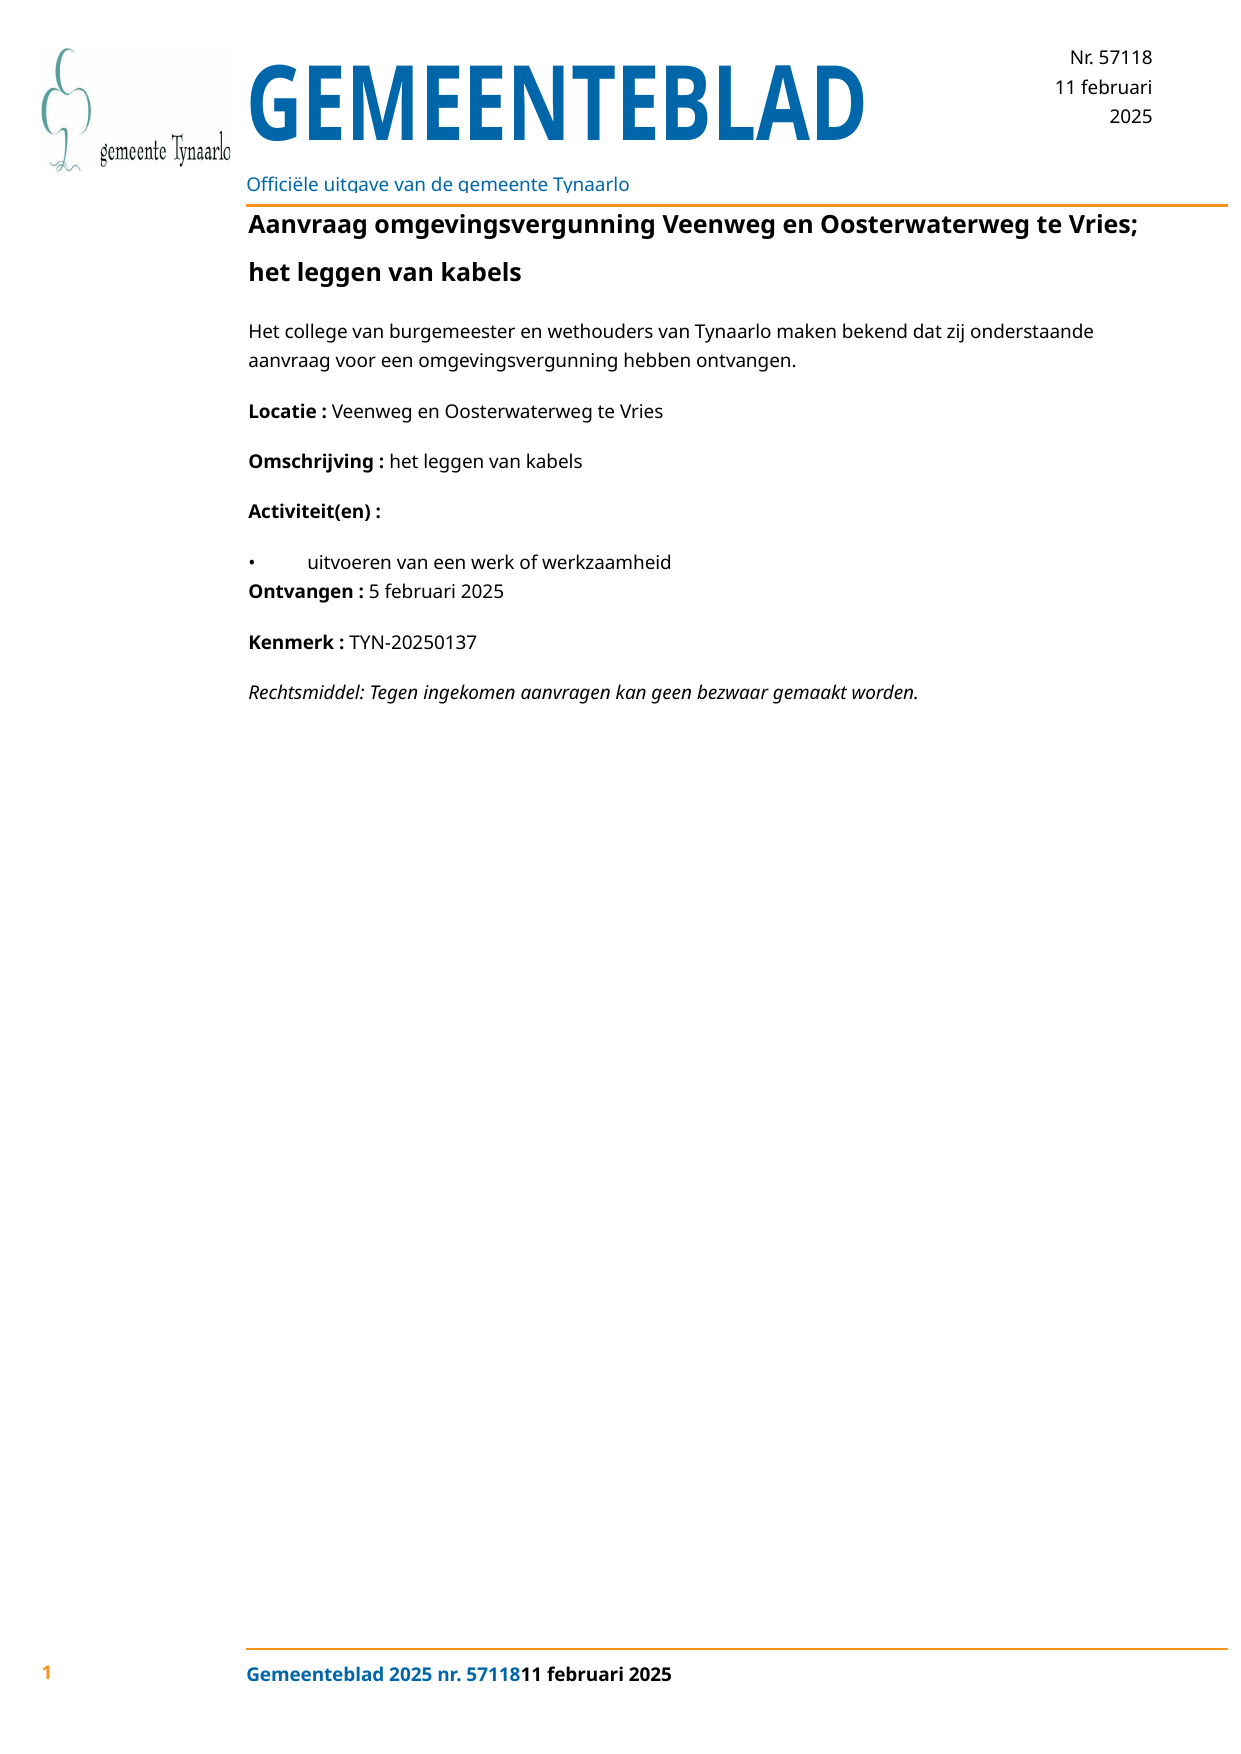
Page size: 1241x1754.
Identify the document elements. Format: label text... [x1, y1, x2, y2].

text Activiteit(en) : [248, 499, 1152, 524]
text Het college van burgemeester en wethouders van Tynaarlo maken bekend dat zij onderstaande aanvraag voor een omgevingsvergunning hebben ontvangen. [248, 318, 1152, 373]
text Locatie : Veenweg en Oosterwaterweg te Vries [248, 398, 1152, 424]
text Omschrijving : het leggen van kabels [248, 448, 1152, 474]
text Rechtsmiddel: Tegen ingekomen aanvragen kan geen bezwaar gemaakt worden. [248, 679, 1152, 705]
list uitvoeren van een werk of werkzaamheid [248, 549, 1152, 575]
text Aanvraag omgevingsvergunning Veenweg en Oosterwaterweg te Vries; het leggen van kabels [248, 207, 1152, 288]
text Kenmerk : TYN-20250137 [248, 629, 1152, 655]
text Ontvangen : 5 februari 2025 [248, 579, 1152, 604]
picture [41, 47, 231, 172]
